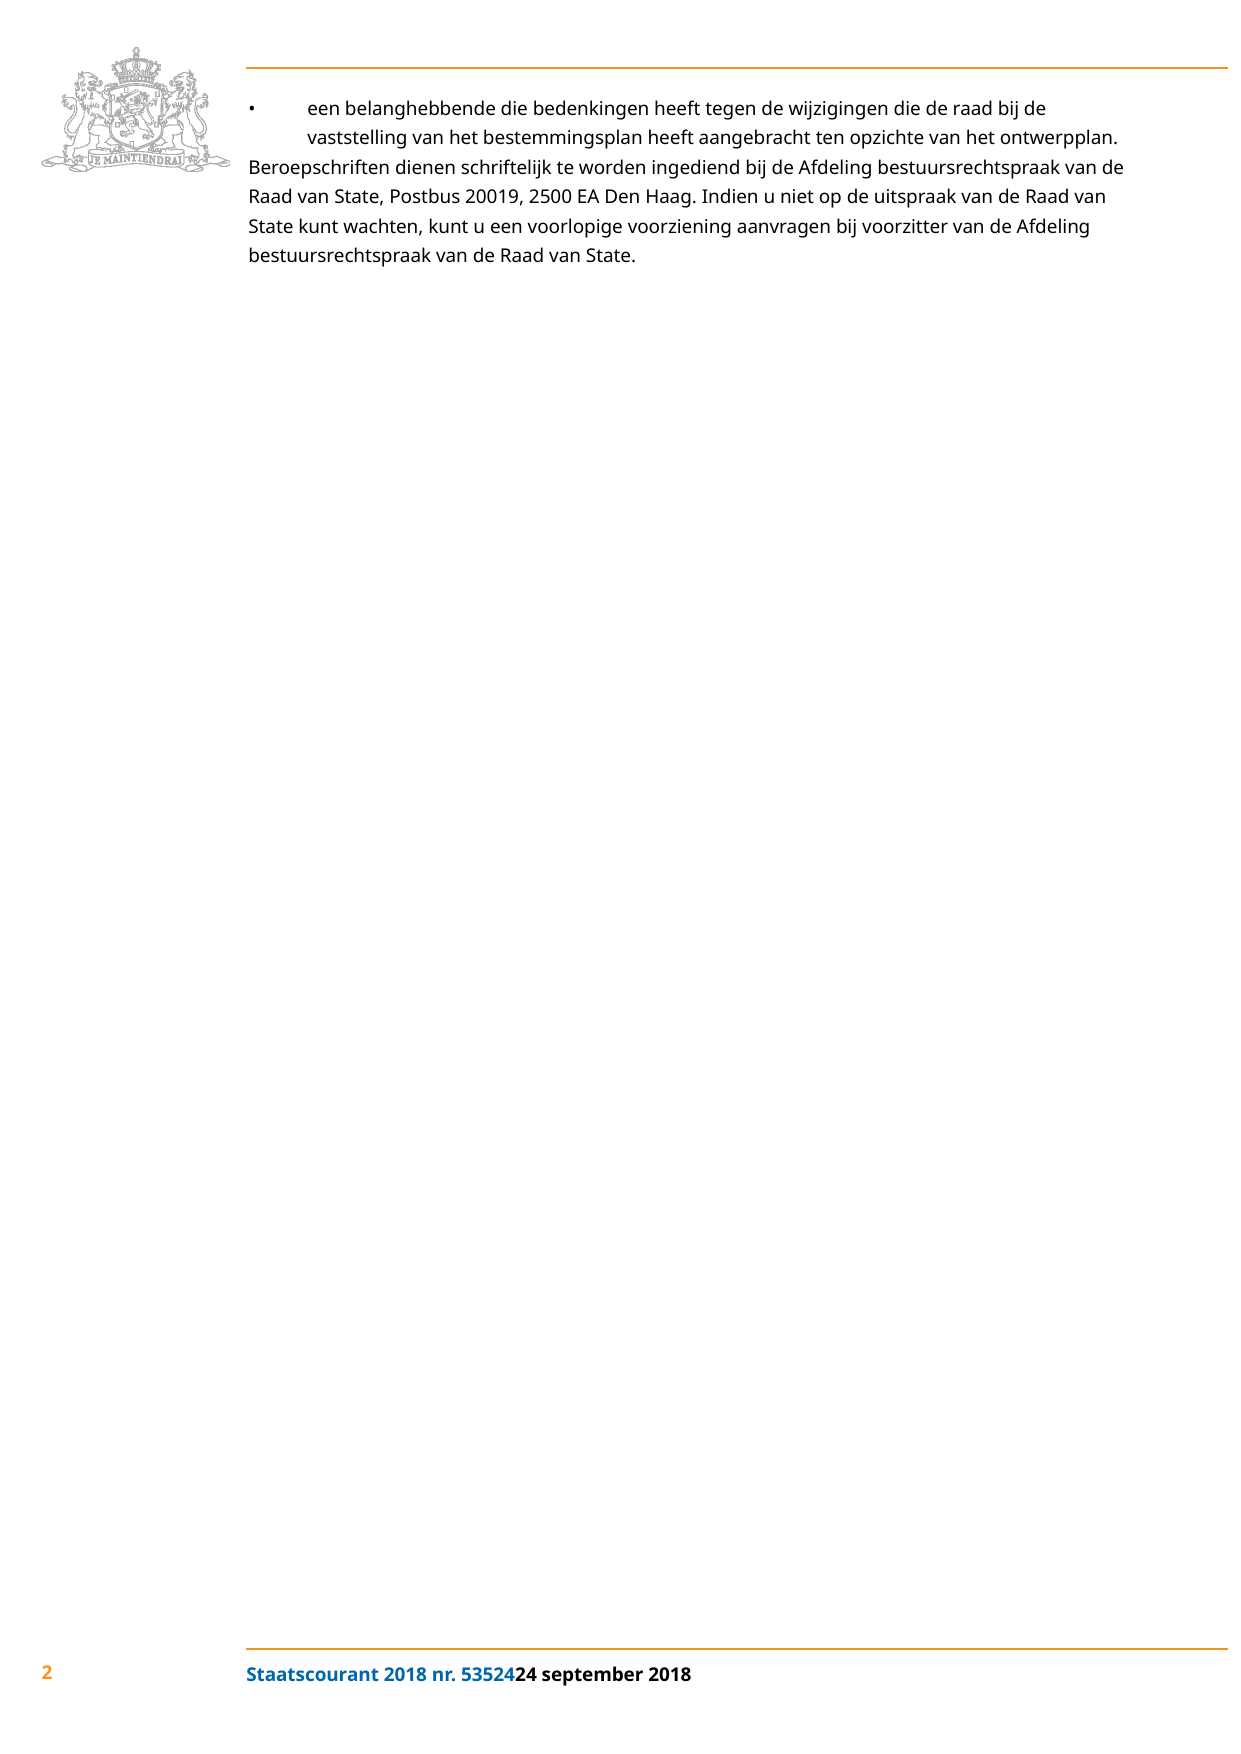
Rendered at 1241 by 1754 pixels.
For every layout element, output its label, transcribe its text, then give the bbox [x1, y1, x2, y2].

picture [41, 47, 231, 172]
list een belanghebbende die bedenkingen heeft tegen de wijzigingen die de raad bij de vaststelling van het bestemmingsplan heeft aangebracht ten opzichte van het ontwerpplan. [248, 95, 1152, 150]
text Beroepschriften dienen schriftelijk te worden ingediend bij de Afdeling bestuursrechtspraak van de Raad van State, Postbus 20019, 2500 EA Den Haag. Indien u niet op de uitspraak van de Raad van State kunt wachten, kunt u een voorlopige voorziening aanvragen bij voorzitter van de Afdeling bestuursrechtspraak van de Raad van State. [248, 154, 1152, 268]
